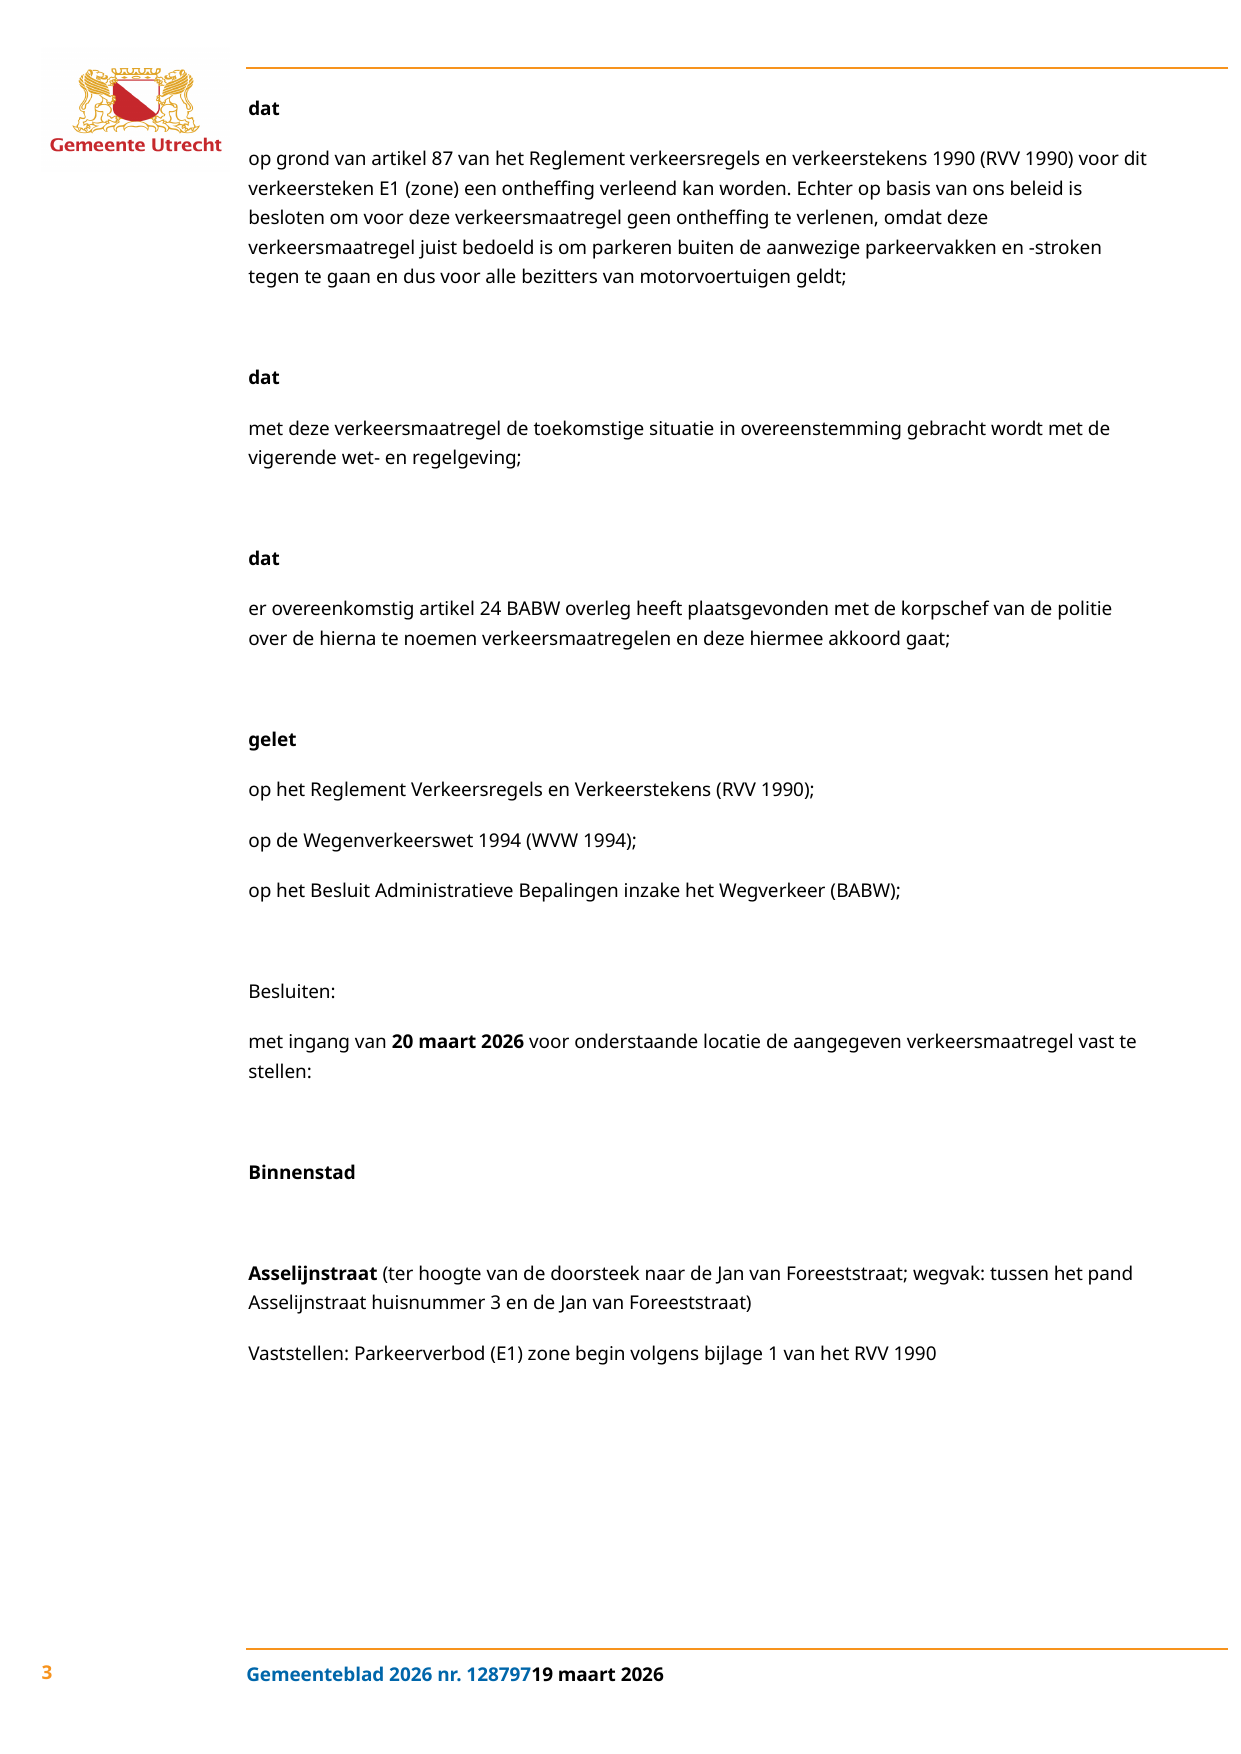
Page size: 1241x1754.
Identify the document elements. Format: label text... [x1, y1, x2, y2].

text met ingang van 20 maart 2026 voor onderstaande locatie de aangegeven verkeersmaatregel vast te stellen: [248, 1028, 1152, 1084]
text op het Reglement Verkeersregels en Verkeerstekens (RVV 1990); [248, 776, 1152, 802]
text met deze verkeersmaatregel de toekomstige situatie in overeenstemming gebracht wordt met de vigerende wet- en regelgeving; [248, 415, 1152, 470]
text er overeenkomstig artikel 24 BABW overleg heeft plaatsgevonden met de korpschef van de politie over de hierna te noemen verkeersmaatregelen en deze hiermee akkoord gaat; [248, 596, 1152, 651]
text gelet [248, 726, 1152, 752]
text op de Wegenverkeerswet 1994 (WVW 1994); [248, 827, 1152, 853]
picture [41, 47, 231, 172]
text dat [248, 364, 1152, 390]
text dat [248, 95, 1152, 121]
text Vaststellen: Parkeerverbod (E1) zone begin volgens bijlage 1 van het RVV 1990 [248, 1340, 1152, 1366]
text Binnenstad [248, 1159, 1152, 1185]
text op grond van artikel 87 van het Reglement verkeersregels en verkeerstekens 1990 (RVV 1990) voor dit verkeersteken E1 (zone) een ontheffing verleend kan worden. Echter op basis van ons beleid is besloten om voor deze verkeersmaatregel geen ontheffing te verlenen, omdat deze verkeersmaatregel juist bedoeld is om parkeren buiten de aanwezige parkeervakken en -stroken tegen te gaan en dus voor alle bezitters van motorvoertuigen geldt; [248, 145, 1152, 289]
text Asselijnstraat (ter hoogte van de doorsteek naar de Jan van Foreeststraat; wegvak: tussen het pand Asselijnstraat huisnummer 3 en de Jan van Foreeststraat) [248, 1260, 1152, 1315]
text op het Besluit Administratieve Bepalingen inzake het Wegverkeer (BABW); [248, 877, 1152, 903]
text dat [248, 545, 1152, 571]
text Besluiten: [248, 978, 1152, 1004]
